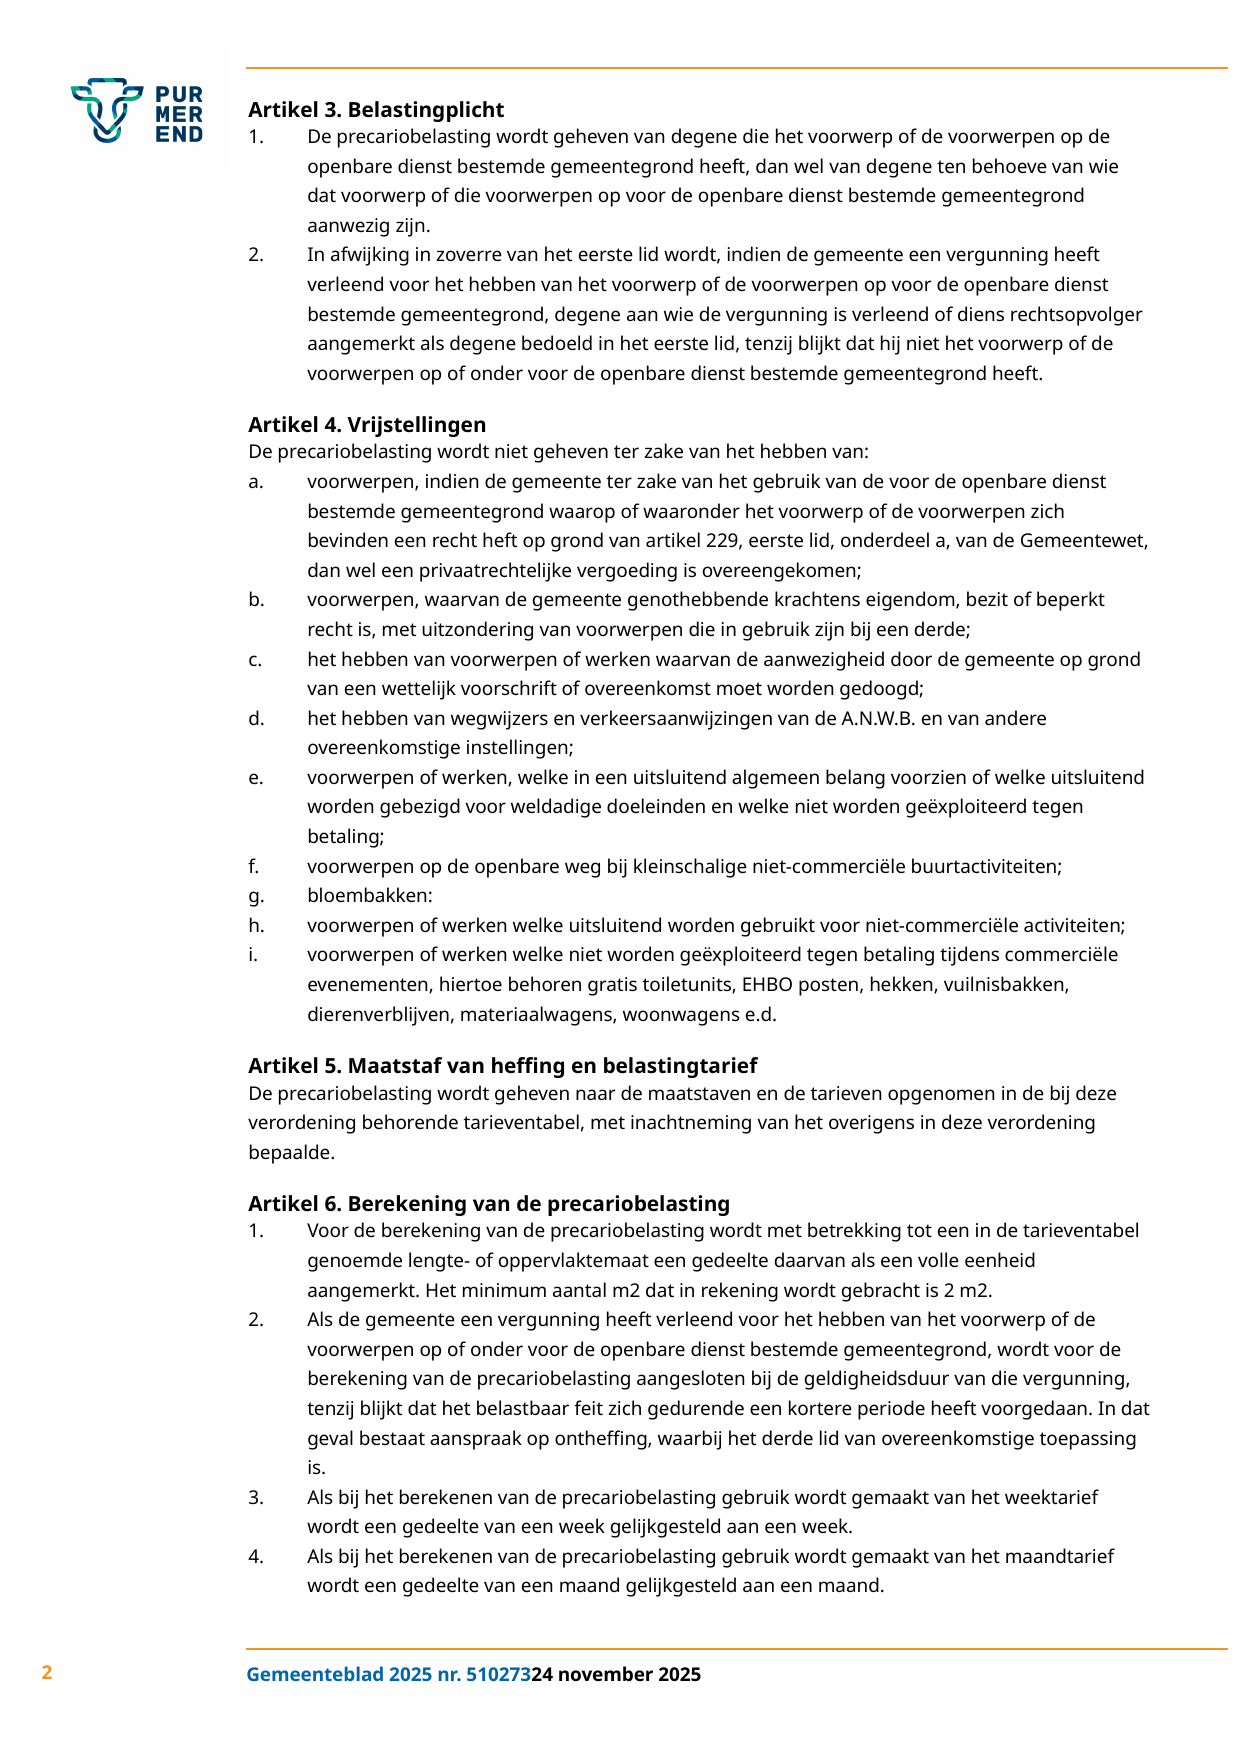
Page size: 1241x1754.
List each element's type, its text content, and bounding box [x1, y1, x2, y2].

list voorwerpen of werken welke uitsluitend worden gebruikt voor niet-commerciële activiteiten; [248, 912, 1152, 938]
list De precariobelasting wordt geheven van degene die het voorwerp of de voorwerpen op de openbare dienst bestemde gemeentegrond heeft, dan wel van degene ten behoeve van wie dat voorwerp of die voorwerpen op voor de openbare dienst bestemde gemeentegrond aanwezig zijn. [248, 123, 1152, 238]
text De precariobelasting wordt niet geheven ter zake van het hebben van: [248, 439, 1152, 464]
list Als bij het berekenen van de precariobelasting gebruik wordt gemaakt van het maandtarief wordt een gedeelte van een maand gelijkgesteld aan een maand. [248, 1543, 1152, 1598]
list voorwerpen of werken welke niet worden geëxploiteerd tegen betaling tijdens commerciële evenementen, hiertoe behoren gratis toiletunits, EHBO posten, hekken, vuilnisbakken, dierenverblijven, materiaalwagens, woonwagens e.d. [248, 942, 1152, 1027]
text Artikel 3. Belastingplicht [248, 95, 1152, 123]
list Voor de berekening van de precariobelasting wordt met betrekking tot een in de tarieventabel genoemde lengte- of oppervlaktemaat een gedeelte daarvan als een volle eenheid aangemerkt. Het minimum aantal m2 dat in rekening wordt gebracht is 2 m2. [248, 1218, 1152, 1303]
list Als de gemeente een vergunning heeft verleend voor het hebben van het voorwerp of de voorwerpen op of onder voor de openbare dienst bestemde gemeentegrond, wordt voor de berekening van de precariobelasting aangesloten bij de geldigheidsduur van die vergunning, tenzij blijkt dat het belastbaar feit zich gedurende een kortere periode heeft voorgedaan. In dat geval bestaat aanspraak op ontheffing, waarbij het derde lid van overeenkomstige toepassing is. [248, 1306, 1152, 1480]
list Als bij het berekenen van de precariobelasting gebruik wordt gemaakt van het weektarief wordt een gedeelte van een week gelijkgesteld aan een week. [248, 1484, 1152, 1539]
text Artikel 4. Vrijstellingen [248, 410, 1152, 439]
text Artikel 6. Berekening van de precariobelasting [248, 1189, 1152, 1218]
list voorwerpen of werken, welke in een uitsluitend algemeen belang voorzien of welke uitsluitend worden gebezigd voor weldadige doeleinden en welke niet worden geëxploiteerd tegen betaling; [248, 764, 1152, 849]
picture [41, 47, 231, 172]
list voorwerpen, indien de gemeente ter zake van het gebruik van de voor de openbare dienst bestemde gemeentegrond waarop of waaronder het voorwerp of de voorwerpen zich bevinden een recht heft op grond van artikel 229, eerste lid, onderdeel a, van de Gemeentewet, dan wel een privaatrechtelijke vergoeding is overeengekomen; [248, 468, 1152, 583]
text Artikel 5. Maatstaf van heffing en belastingtarief [248, 1051, 1152, 1080]
list het hebben van voorwerpen of werken waarvan de aanwezigheid door de gemeente op grond van een wettelijk voorschrift of overeenkomst moet worden gedoogd; [248, 646, 1152, 701]
list voorwerpen op de openbare weg bij kleinschalige niet-commerciële buurtactiviteiten; [248, 853, 1152, 879]
list voorwerpen, waarvan de gemeente genothebbende krachtens eigendom, bezit of beperkt recht is, met uitzondering van voorwerpen die in gebruik zijn bij een derde; [248, 587, 1152, 642]
list het hebben van wegwijzers en verkeersaanwijzingen van de A.N.W.B. en van andere overeenkomstige instellingen; [248, 705, 1152, 760]
list In afwijking in zoverre van het eerste lid wordt, indien de gemeente een vergunning heeft verleend voor het hebben van het voorwerp of de voorwerpen op voor de openbare dienst bestemde gemeentegrond, degene aan wie de vergunning is verleend of diens rechtsopvolger aangemerkt als degene bedoeld in het eerste lid, tenzij blijkt dat hij niet het voorwerp of de voorwerpen op of onder voor de openbare dienst bestemde gemeentegrond heeft. [248, 242, 1152, 386]
list bloembakken: [248, 882, 1152, 908]
text De precariobelasting wordt geheven naar de maatstaven en de tarieven opgenomen in de bij deze verordening behorende tarieventabel, met inachtneming van het overigens in deze verordening bepaalde. [248, 1080, 1152, 1164]
